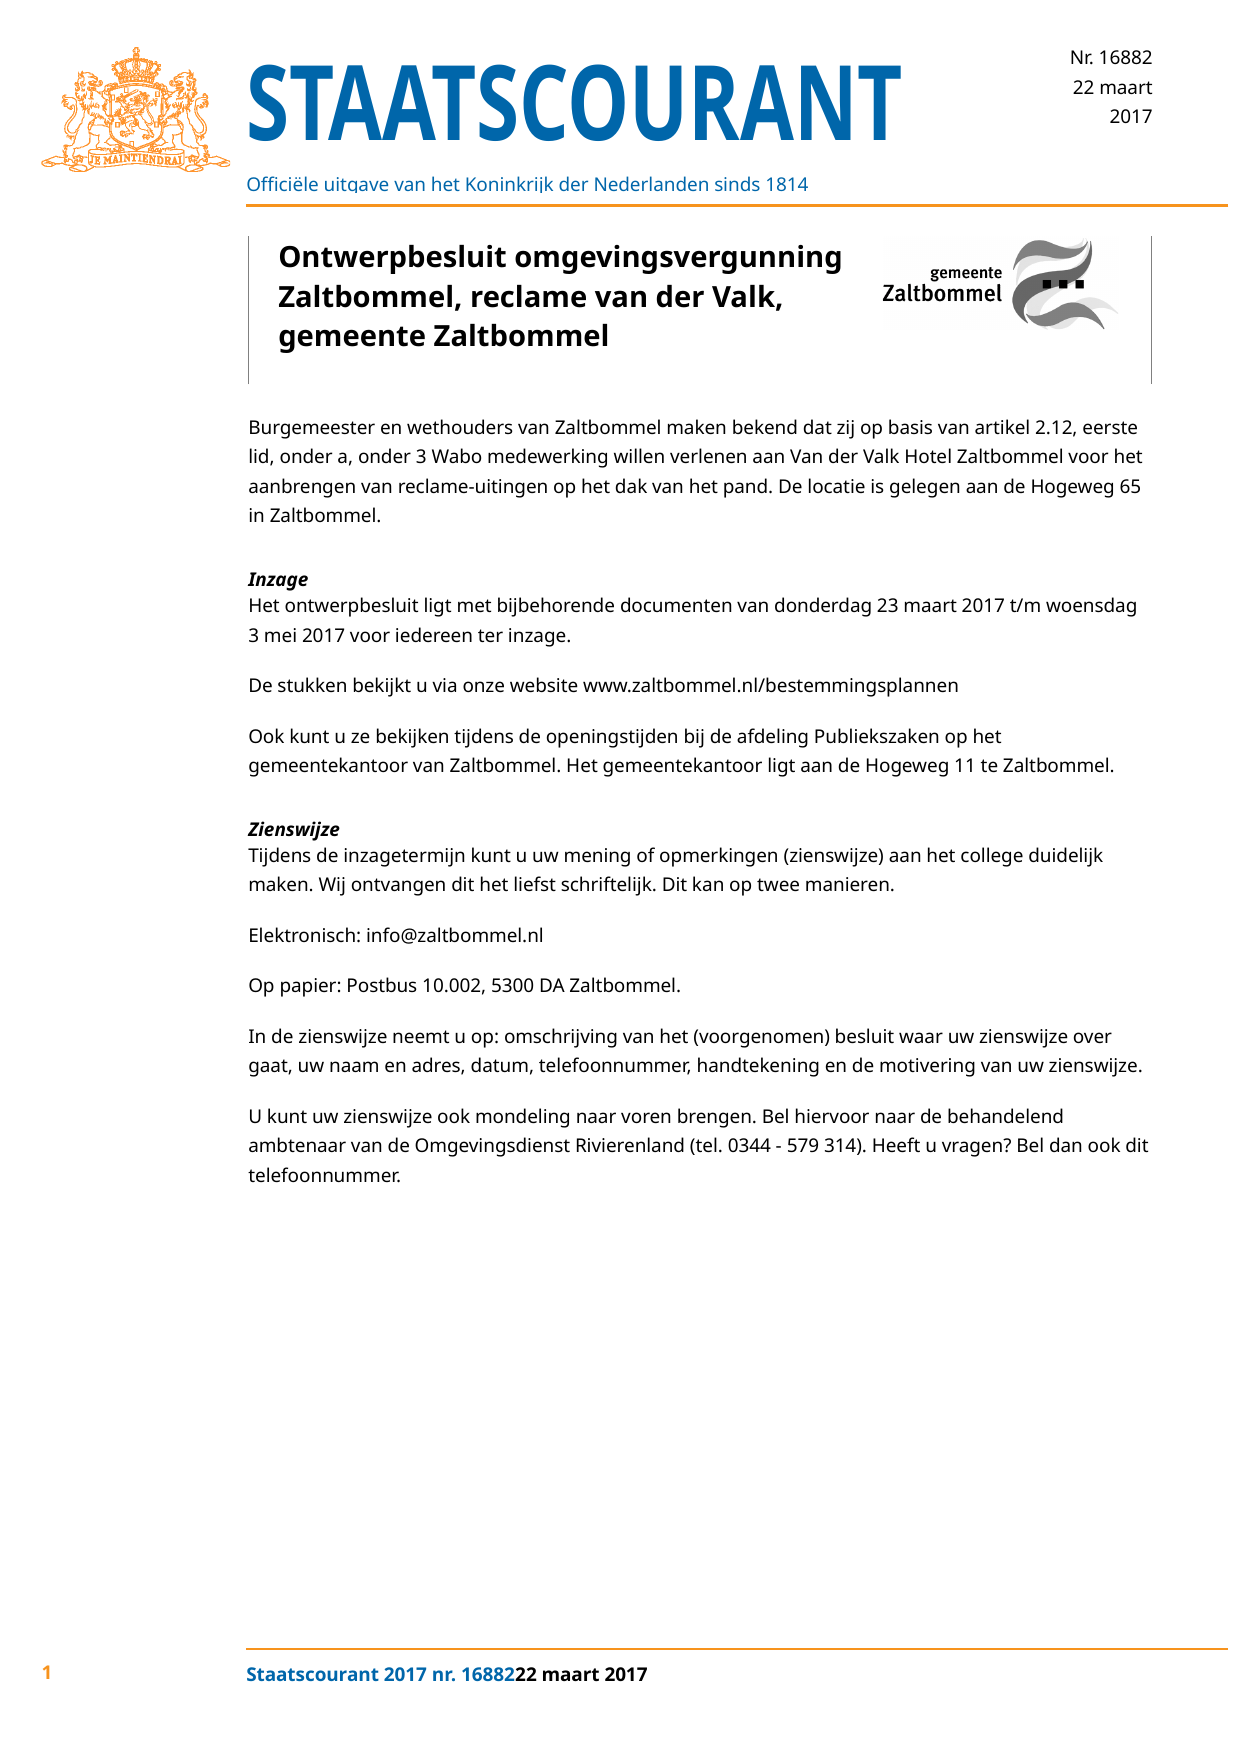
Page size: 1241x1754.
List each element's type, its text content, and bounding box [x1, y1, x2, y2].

text In de zienswijze neemt u op: omschrijving van het (voorgenomen) besluit waar uw zienswijze over gaat, uw naam en adres, datum, telefoonnummer, handtekening en de motivering van uw zienswijze. [248, 1023, 1152, 1078]
text Inzage [248, 567, 1152, 592]
table_header [850, 330, 1151, 384]
text U kunt uw zienswijze ook mondeling naar voren brengen. Bel hiervoor naar de behandelend ambtenaar van de Omgevingsdienst Rivierenland (tel. 0344 - 579 314). Heeft u vragen? Bel dan ook dit telefoonnummer. [248, 1103, 1152, 1188]
table_header Ontwerpbesluit omgevingsvergunning Zaltbommel, reclame van der Valk, gemeente Zaltbommel [249, 236, 850, 384]
text Het ontwerpbesluit ligt met bijbehorende documenten van donderdag 23 maart 2017 t/m woensdag 3 mei 2017 voor iedereen ter inzage. [248, 592, 1152, 648]
table_header [1119, 236, 1151, 329]
text Op papier: Postbus 10.002, 5300 DA Zaltbommel. [248, 972, 1152, 998]
text Elektronisch: info@zaltbommel.nl [248, 922, 1152, 948]
picture [882, 236, 1119, 330]
picture [41, 47, 231, 172]
text Zienswijze [248, 816, 1152, 842]
text Burgemeester en wethouders van Zaltbommel maken bekend dat zij op basis van artikel 2.12, eerste lid, onder a, onder 3 Wabo medewerking willen verlenen aan Van der Valk Hotel Zaltbommel voor het aanbrengen van reclame-uitingen op het dak van het pand. De locatie is gelegen aan de Hogeweg 65 in Zaltbommel. [248, 414, 1152, 528]
text Tijdens de inzagetermijn kunt u uw mening of opmerkingen (zienswijze) aan het college duidelijk maken. Wij ontvangen dit het liefst schriftelijk. Dit kan op twee manieren. [248, 842, 1152, 897]
table_header [850, 236, 882, 329]
text De stukken bekijkt u via onze website www.zaltbommel.nl/bestemmingsplannen [248, 672, 1152, 698]
text Ook kunt u ze bekijken tijdens de openingstijden bij de afdeling Publiekszaken op het gemeentekantoor van Zaltbommel. Het gemeentekantoor ligt aan de Hogeweg 11 te Zaltbommel. [248, 723, 1152, 778]
